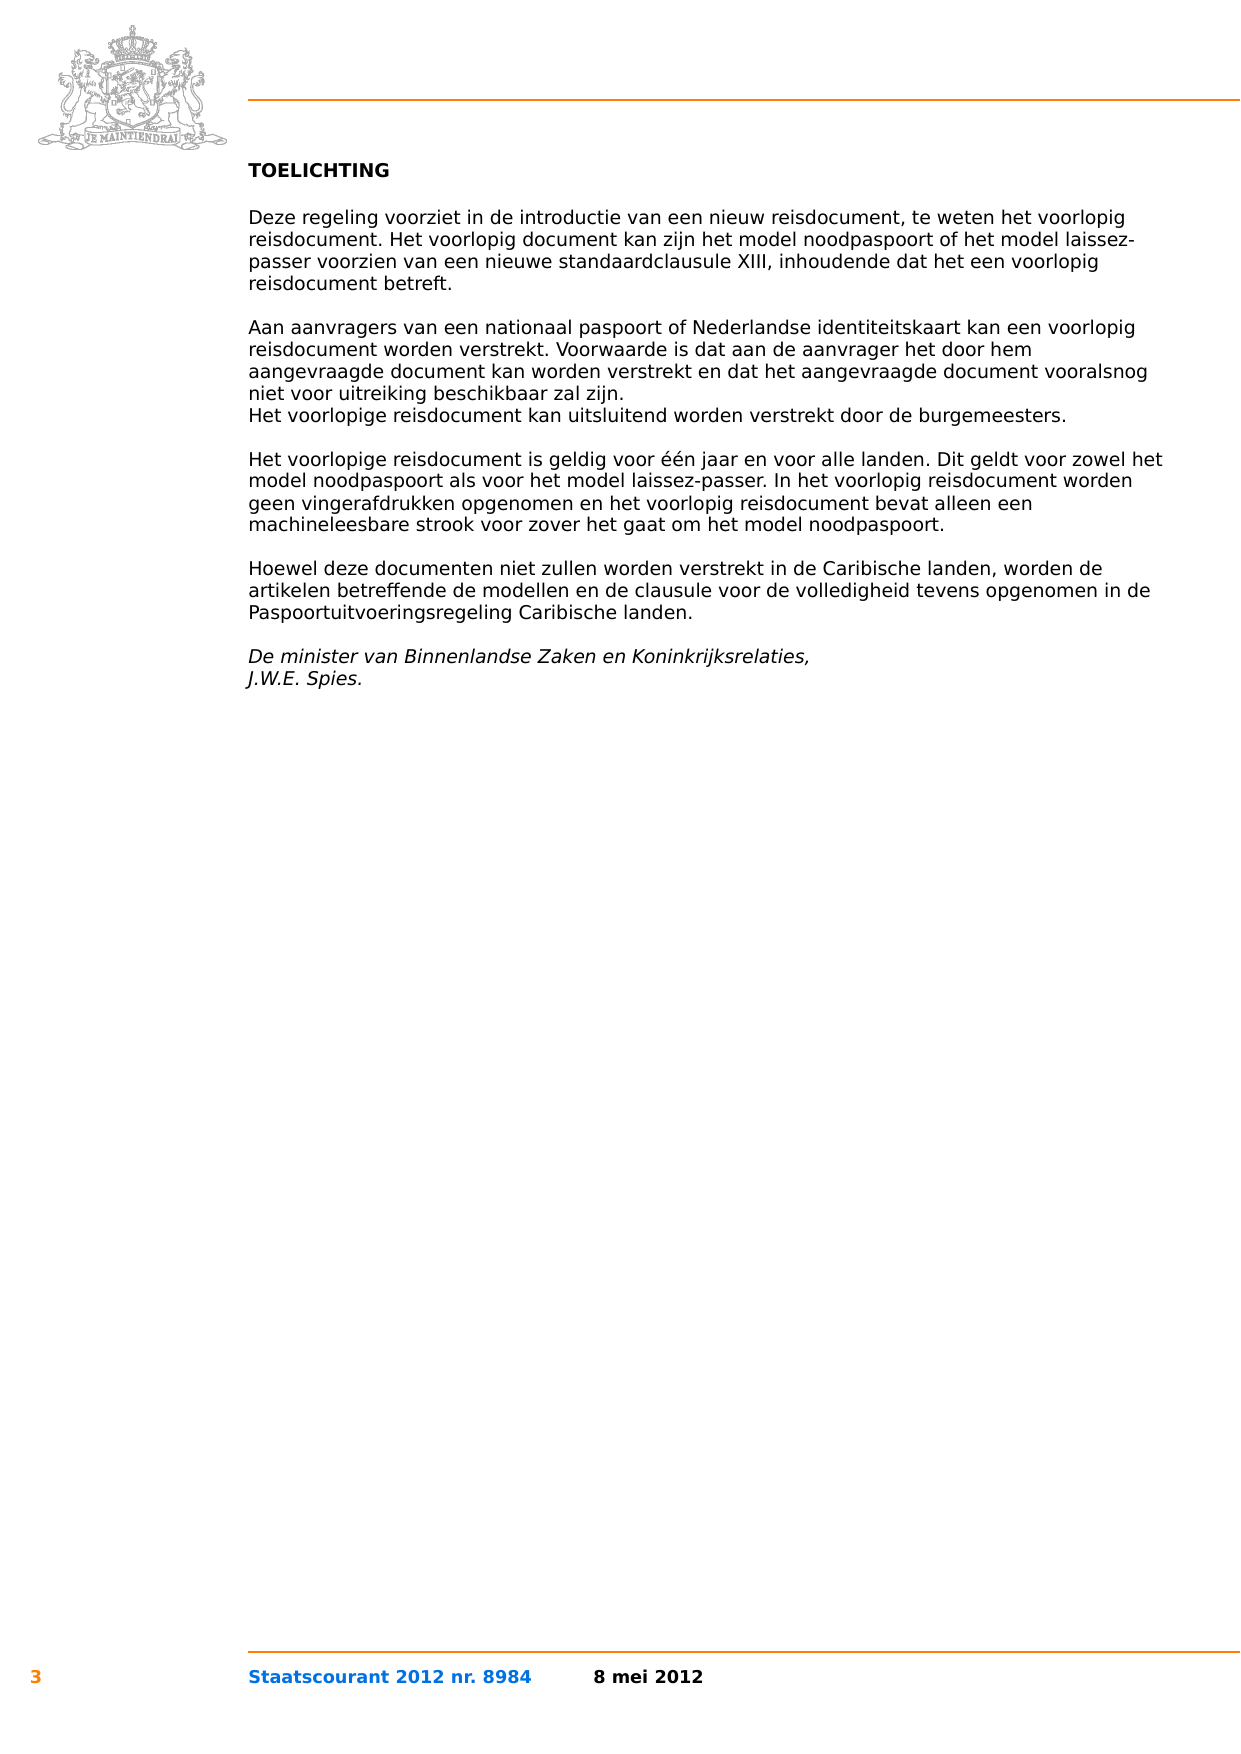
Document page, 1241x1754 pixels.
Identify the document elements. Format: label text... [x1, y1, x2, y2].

text De minister van Binnenlandse Zaken en Koninkrijksrelaties, J.W.E. Spies. [248, 646, 1163, 690]
text Het voorlopige reisdocument is geldig voor één jaar en voor alle landen. Dit geldt voor zowel het model noodpaspoort als voor het model laissez-passer. In het voorlopig reisdocument worden geen vingerafdrukken opgenomen en het voorlopig reisdocument bevat alleen een machineleesbare strook voor zover het gaat om het model noodpaspoort. [248, 448, 1163, 536]
subtitle TOELICHTING [248, 160, 1163, 182]
text Het voorlopige reisdocument kan uitsluitend worden verstrekt door de burgemeesters. [248, 404, 1163, 427]
text Deze regeling voorziet in de introductie van een nieuw reisdocument, te weten het voorlopig reisdocument. Het voorlopig document kan zijn het model noodpaspoort of het model laissez-passer voorzien van een nieuwe standaardclausule XIII, inhoudende dat het een voorlopig reisdocument betreft. [248, 207, 1163, 295]
picture [38, 25, 227, 150]
text Hoewel deze documenten niet zullen worden verstrekt in de Caribische landen, worden de artikelen betreffende de modellen en de clausule voor de volledigheid tevens opgenomen in de Paspoortuitvoeringsregeling Caribische landen. [248, 558, 1163, 624]
text Aan aanvragers van een nationaal paspoort of Nederlandse identiteitskaart kan een voorlopig reisdocument worden verstrekt. Voorwaarde is dat aan de aanvrager het door hem aangevraagde document kan worden verstrekt en dat het aangevraagde document vooralsnog niet voor uitreiking beschikbaar zal zijn. [248, 317, 1163, 404]
